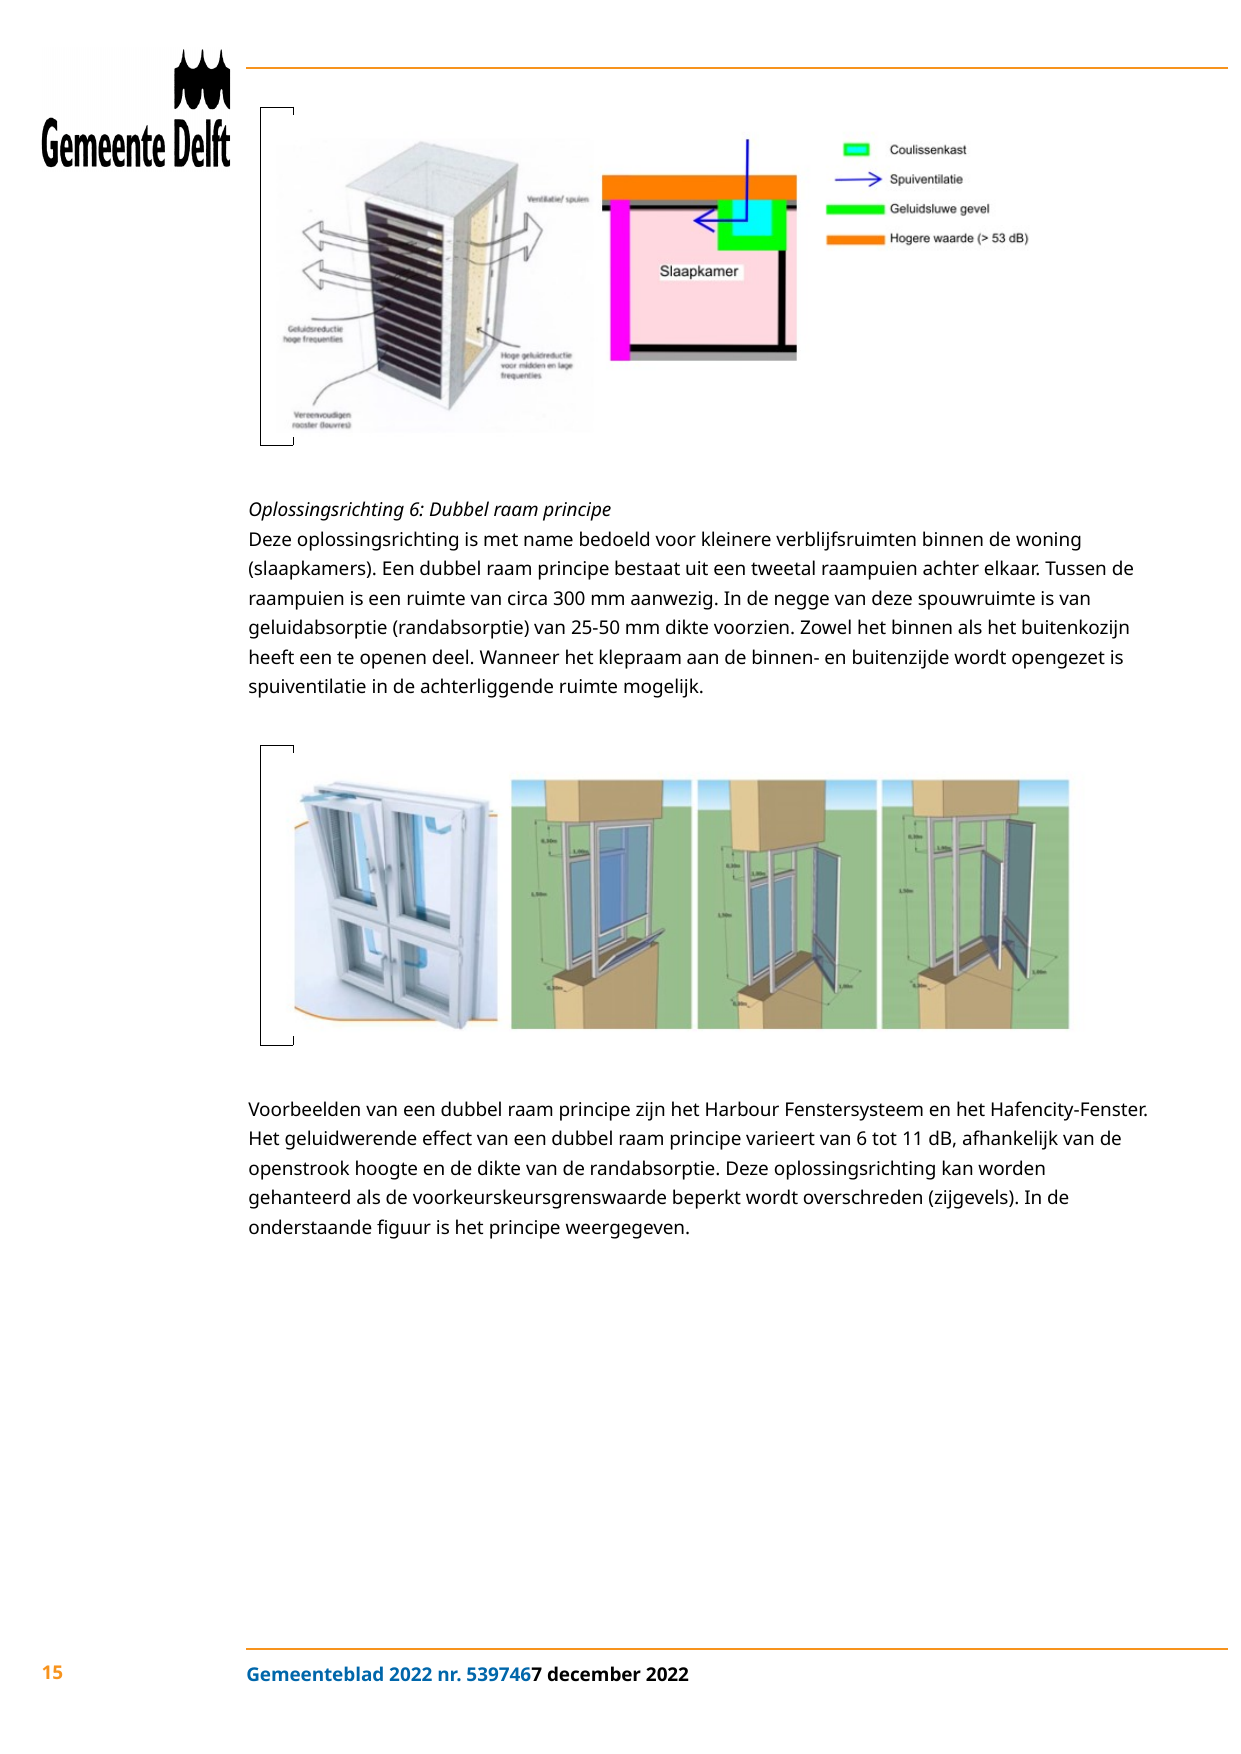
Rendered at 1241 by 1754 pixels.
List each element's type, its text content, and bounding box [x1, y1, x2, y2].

picture [41, 47, 231, 172]
text Deze oplossingsrichting is met name bedoeld voor kleinere verblijfsruimten binnen de woning (slaapkamers). Een dubbel raam principe bestaat uit een tweetal raampuien achter elkaar. Tussen de raampuien is een ruimte van circa 300 mm aanwezig. In de negge van deze spouwruimte is van geluidabsorptie (randabsorptie) van 25-50 mm dikte voorzien. Zowel het binnen als het buitenkozijn heeft een te openen deel. Wanneer het klepraam aan de binnen- en buitenzijde wordt opengezet is spuiventilatie in de achterliggende ruimte mogelijk. [248, 526, 1152, 699]
text Voorbeelden van een dubbel raam principe zijn het Harbour Fenstersysteem en het Hafencity-Fenster. Het geluidwerende effect van een dubbel raam principe varieert van 6 tot 11 dB, afhankelijk van de openstrook hoogte en de dikte van de randabsorptie. Deze oplossingsrichting kan worden gehanteerd als de voorkeurskeursgrenswaarde beperkt wordt overschreden (zijgevels). In de onderstaande figuur is het principe weergegeven. [248, 1096, 1152, 1240]
picture [268, 115, 1095, 437]
picture [268, 753, 1095, 1036]
text Oplossingsrichting 6: Dubbel raam principe [248, 496, 1152, 522]
